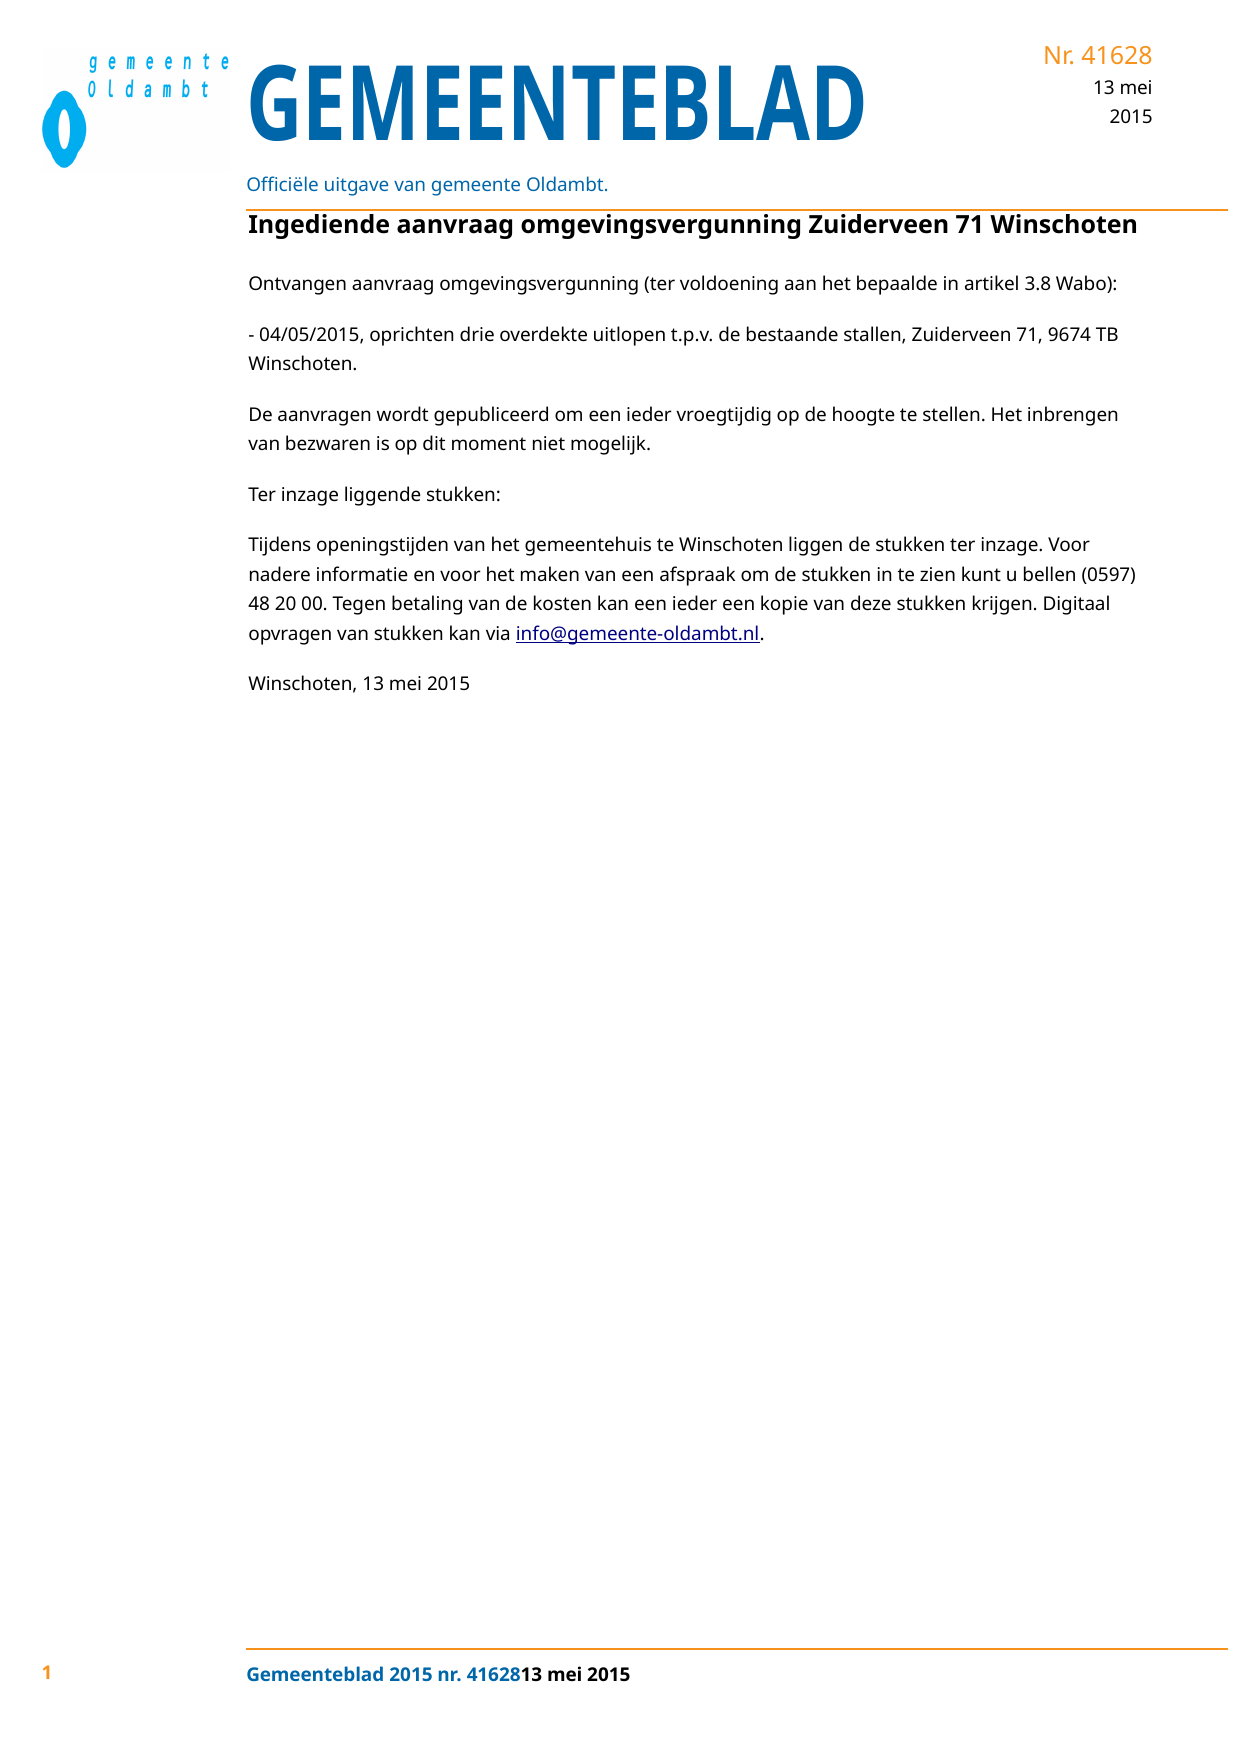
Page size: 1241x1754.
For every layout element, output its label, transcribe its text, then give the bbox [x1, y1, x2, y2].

text De aanvragen wordt gepubliceerd om een ieder vroegtijdig op de hoogte te stellen. Het inbrengen van bezwaren is op dit moment niet mogelijk. [248, 401, 1152, 456]
text Ontvangen aanvraag omgevingsvergunning (ter voldoening aan het bepaalde in artikel 3.8 Wabo): [248, 270, 1152, 296]
text Tijdens openingstijden van het gemeentehuis te Winschoten liggen de stukken ter inzage. Voor nadere informatie en voor het maken van een afspraak om de stukken in te zien kunt u bellen (0597) 48 20 00. Tegen betaling van de kosten kan een ieder een kopie van deze stukken krijgen. Digitaal opvragen van stukken kan via info@gemeente-oldambt.nl. [248, 531, 1152, 646]
text Ingediende aanvraag omgevingsvergunning Zuiderveen 71 Winschoten [248, 211, 1152, 241]
text - 04/05/2015, oprichten drie overdekte uitlopen t.p.v. de bestaande stallen, Zuiderveen 71, 9674 TB Winschoten. [248, 321, 1152, 376]
picture [41, 47, 231, 172]
text Winschoten, 13 mei 2015 [248, 670, 1152, 696]
text Ter inzage liggende stukken: [248, 481, 1152, 506]
